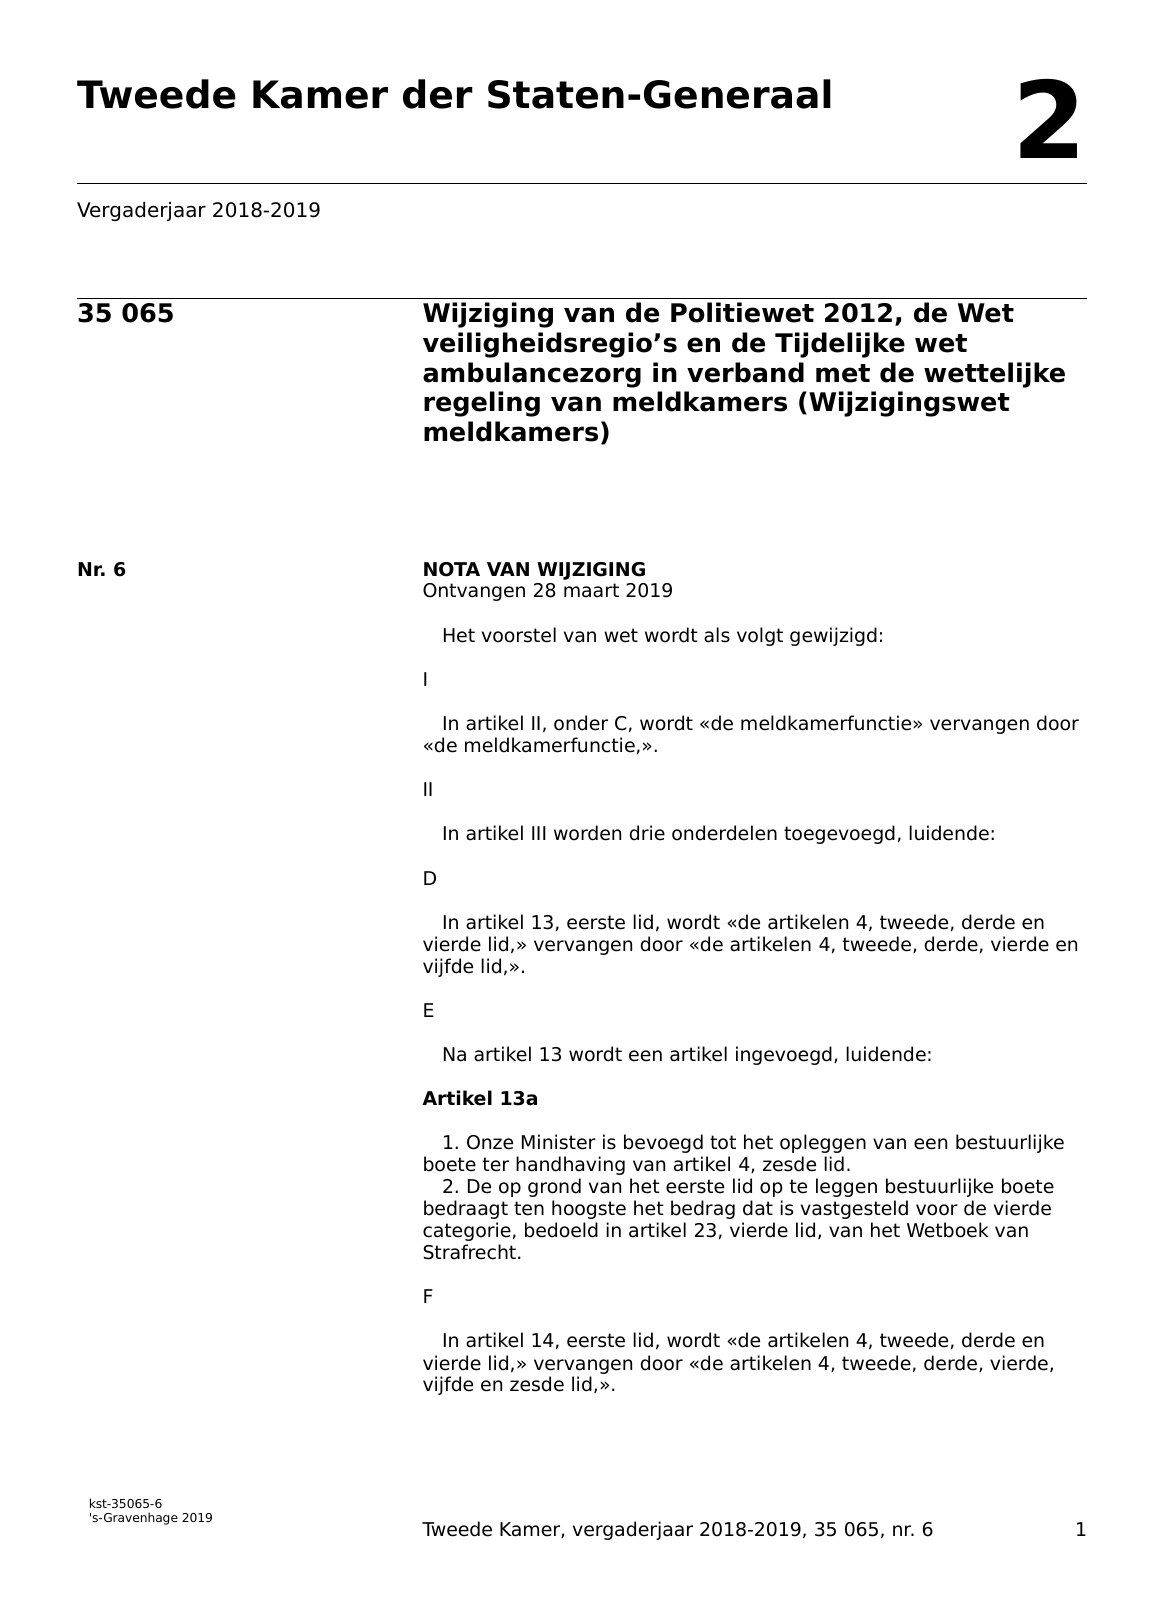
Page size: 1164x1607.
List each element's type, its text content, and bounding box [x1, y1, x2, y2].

table_header Tweede Kamer der Staten-Generaal [77, 59, 886, 183]
text 's-Gravenhage 2019 [88, 1511, 323, 1525]
table_header 2 [886, 59, 1087, 183]
subtitle I [422, 669, 1087, 691]
subtitle D [422, 867, 1087, 889]
text Het voorstel van wet wordt als volgt gewijzigd: [422, 624, 1087, 647]
subtitle F [422, 1286, 1087, 1308]
text 2. De op grond van het eerste lid op te leggen bestuurlijke boete bedraagt ten hoogste het bedrag dat is vastgesteld voor de vierde categorie, bedoeld in artikel 23, vierde lid, van het Wetboek van Strafrecht. [422, 1176, 1087, 1264]
text In artikel III worden drie onderdelen toegevoegd, luidende: [422, 823, 1087, 845]
subtitle Nr. 6 NOTA VAN WIJZIGING [77, 558, 1087, 580]
subtitle II [422, 779, 1087, 801]
text kst-35065-6 [88, 1497, 323, 1511]
table_cell Vergaderjaar 2018-2019 [77, 184, 1087, 298]
subtitle 35 065 Wijziging van de Politiewet 2012, de Wet veiligheidsregio’s en de Tijdelijke wet ambulancezorg in verband met de wettelijke regeling van meldkamers (Wijzigingswet meldkamers) [77, 299, 1087, 447]
text Na artikel 13 wordt een artikel ingevoegd, luidende: [422, 1044, 1087, 1066]
subtitle Artikel 13a [422, 1088, 1087, 1110]
text In artikel II, onder C, wordt «de meldkamerfunctie» vervangen door «de meldkamerfunctie,». [422, 713, 1087, 757]
text Ontvangen 28 maart 2019 [422, 580, 1087, 602]
subtitle E [422, 1000, 1087, 1022]
text In artikel 13, eerste lid, wordt «de artikelen 4, tweede, derde en vierde lid,» vervangen door «de artikelen 4, tweede, derde, vierde en vijfde lid,». [422, 912, 1087, 977]
text 1. Onze Minister is bevoegd tot het opleggen van een bestuurlijke boete ter handhaving van artikel 4, zesde lid. [422, 1132, 1087, 1176]
text In artikel 14, eerste lid, wordt «de artikelen 4, tweede, derde en vierde lid,» vervangen door «de artikelen 4, tweede, derde, vierde, vijfde en zesde lid,». [422, 1330, 1087, 1396]
